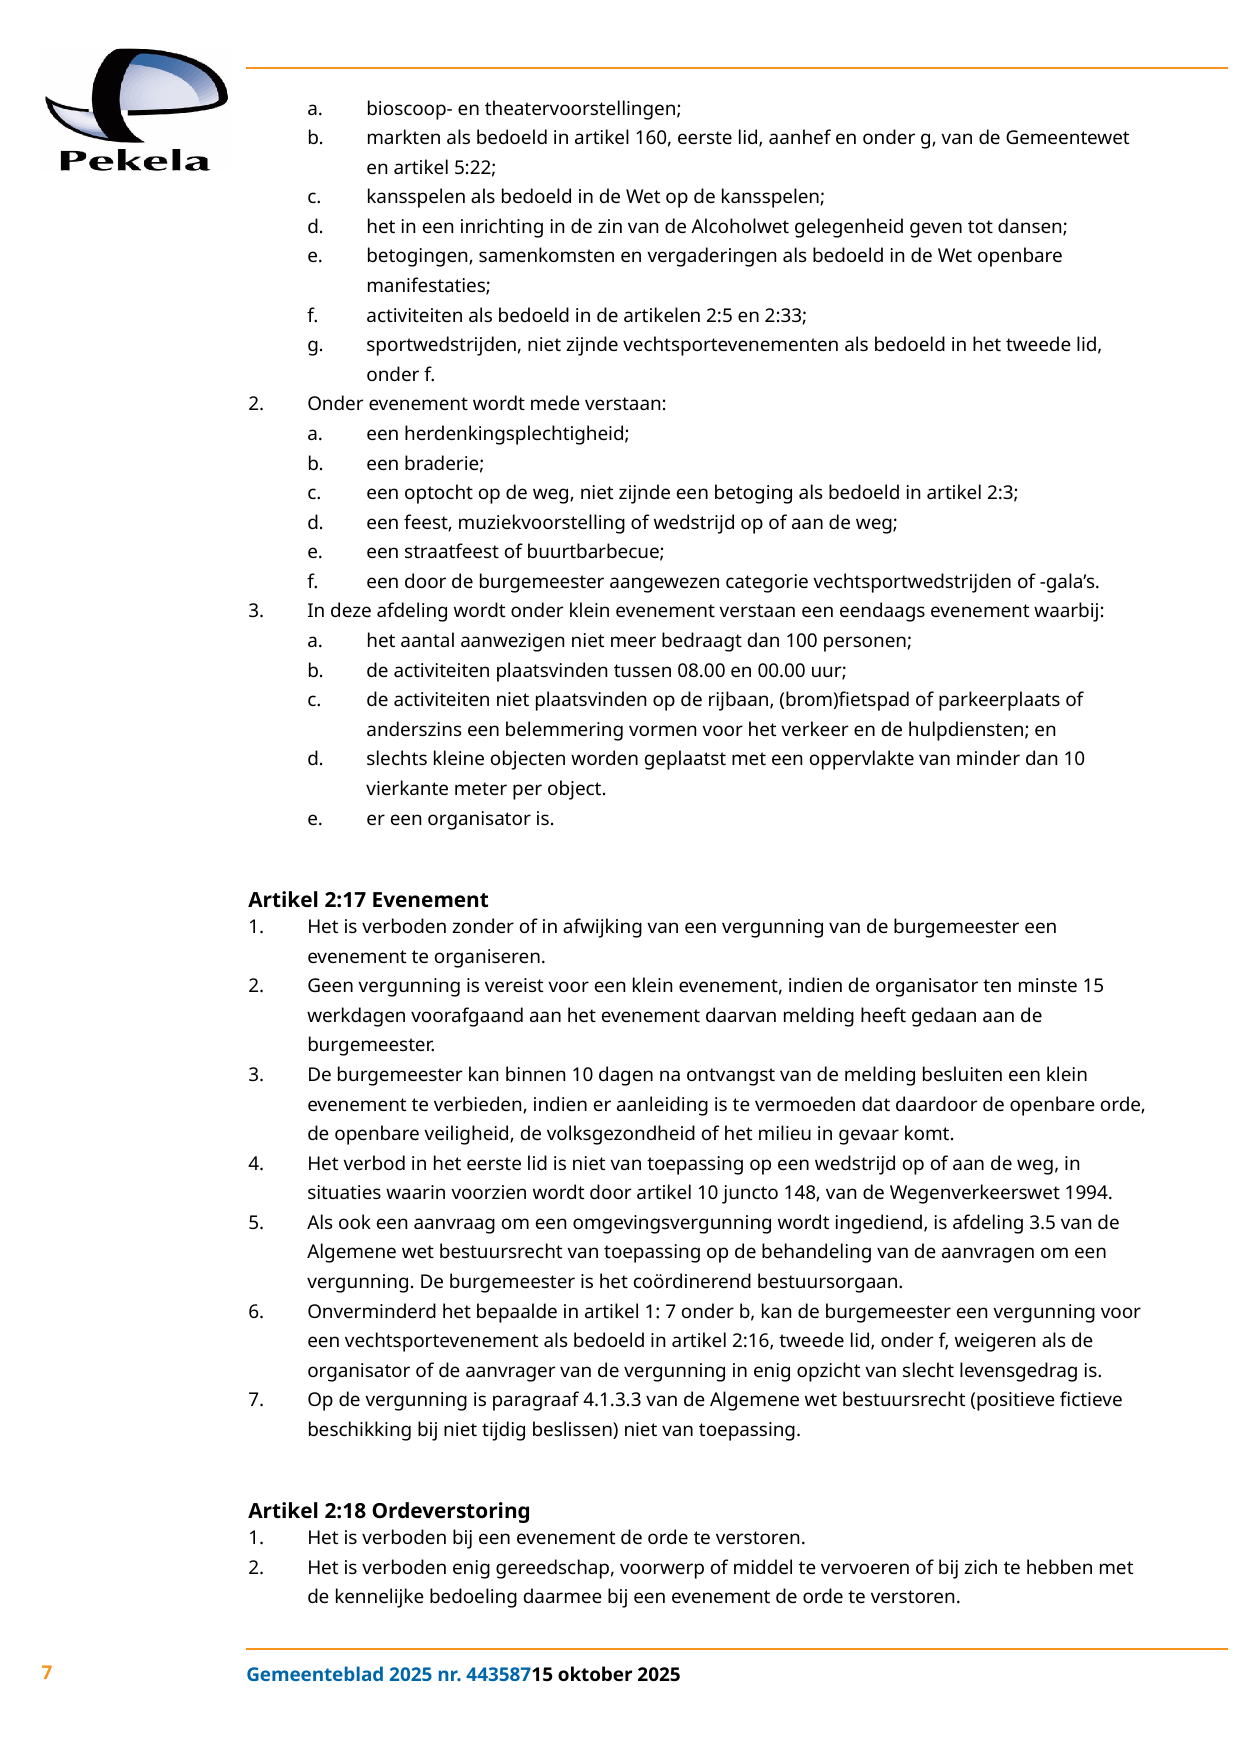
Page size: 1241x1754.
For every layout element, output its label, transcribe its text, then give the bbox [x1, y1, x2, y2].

list een braderie; [307, 450, 1152, 476]
list de activiteiten plaatsvinden tussen 08.00 en 00.00 uur; [307, 657, 1152, 683]
list een herdenkingsplechtigheid; [307, 420, 1152, 446]
list betogingen, samenkomsten en vergaderingen als bedoeld in de Wet openbare manifestaties; [307, 243, 1152, 298]
list In deze afdeling wordt onder klein evenement verstaan een eendaags evenement waarbij: [248, 598, 1152, 623]
list een optocht op de weg, niet zijnde een betoging als bedoeld in artikel 2:3; [307, 479, 1152, 505]
list er een organisator is. [307, 805, 1152, 831]
picture [41, 47, 231, 172]
list Onverminderd het bepaalde in artikel 1: 7 onder b, kan de burgemeester een vergunning voor een vechtsportevenement als bedoeld in artikel 2:16, tweede lid, onder f, weigeren als de organisator of de aanvrager van de vergunning in enig opzicht van slecht levensgedrag is. [248, 1298, 1152, 1383]
list kansspelen als bedoeld in de Wet op de kansspelen; [307, 183, 1152, 209]
list een feest, muziekvoorstelling of wedstrijd op of aan de weg; [307, 509, 1152, 535]
list de activiteiten niet plaatsvinden op de rijbaan, (brom)fietspad of parkeerplaats of anderszins een belemmering vormen voor het verkeer en de hulpdiensten; en [307, 686, 1152, 742]
list markten als bedoeld in artikel 160, eerste lid, aanhef en onder g, van de Gemeentewet en artikel 5:22; [307, 124, 1152, 180]
list Op de vergunning is paragraaf 4.1.3.3 van de Algemene wet bestuursrecht (positieve fictieve beschikking bij niet tijdig beslissen) niet van toepassing. [248, 1387, 1152, 1442]
list Het is verboden zonder of in afwijking van een vergunning van de burgemeester een evenement te organiseren. [248, 913, 1152, 968]
list een door de burgemeester aangewezen categorie vechtsportwedstrijden of -gala’s. [307, 568, 1152, 594]
list Het verbod in het eerste lid is niet van toepassing op een wedstrijd op of aan de weg, in situaties waarin voorzien wordt door artikel 10 juncto 148, van de Wegenverkeerswet 1994. [248, 1150, 1152, 1205]
list slechts kleine objecten worden geplaatst met een oppervlakte van minder dan 10 vierkante meter per object. [307, 746, 1152, 801]
list De burgemeester kan binnen 10 dagen na ontvangst van de melding besluiten een klein evenement te verbieden, indien er aanleiding is te vermoeden dat daardoor de openbare orde, de openbare veiligheid, de volksgezondheid of het milieu in gevaar komt. [248, 1061, 1152, 1146]
list Als ook een aanvraag om een omgevingsvergunning wordt ingediend, is afdeling 3.5 van de Algemene wet bestuursrecht van toepassing op de behandeling van de aanvragen om een vergunning. De burgemeester is het coördinerend bestuursorgaan. [248, 1209, 1152, 1294]
list Het is verboden bij een evenement de orde te verstoren. [248, 1524, 1152, 1550]
list Onder evenement wordt mede verstaan: [248, 391, 1152, 416]
list sportwedstrijden, niet zijnde vechtsportevenementen als bedoeld in het tweede lid, onder f. [307, 331, 1152, 387]
list bioscoop- en theatervoorstellingen; [307, 95, 1152, 121]
list een straatfeest of buurtbarbecue; [307, 538, 1152, 564]
list het in een inrichting in de zin van de Alcoholwet gelegenheid geven tot dansen; [307, 213, 1152, 239]
list activiteiten als bedoeld in de artikelen 2:5 en 2:33; [307, 302, 1152, 328]
text Artikel 2:18 Ordeverstoring [248, 1496, 1152, 1524]
list het aantal aanwezigen niet meer bedraagt dan 100 personen; [307, 627, 1152, 653]
text Artikel 2:17 Evenement [248, 885, 1152, 913]
list Geen vergunning is vereist voor een klein evenement, indien de organisator ten minste 15 werkdagen voorafgaand aan het evenement daarvan melding heeft gedaan aan de burgemeester. [248, 972, 1152, 1057]
list Het is verboden enig gereedschap, voorwerp of middel te vervoeren of bij zich te hebben met de kennelijke bedoeling daarmee bij een evenement de orde te verstoren. [248, 1554, 1152, 1609]
